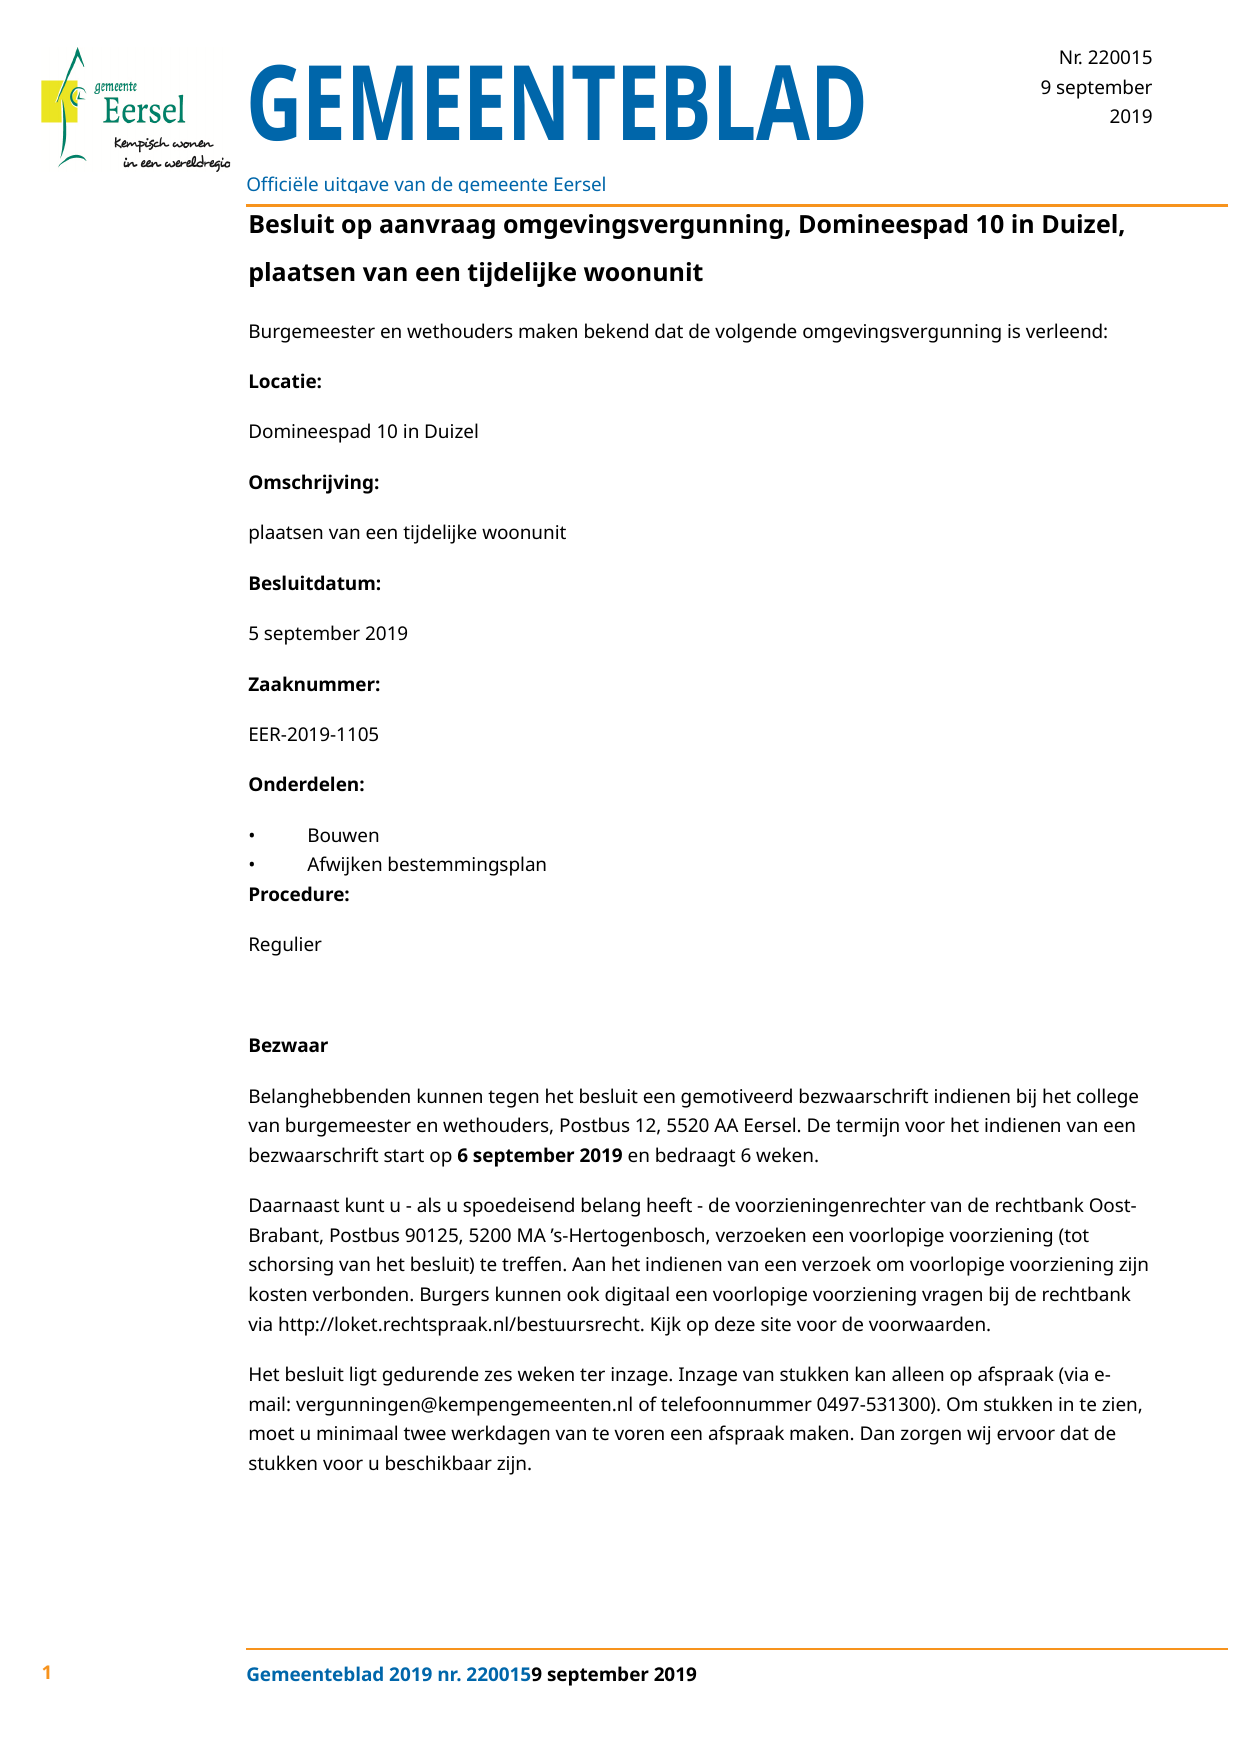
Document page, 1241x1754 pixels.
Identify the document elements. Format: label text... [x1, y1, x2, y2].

text Zaaknummer: [248, 671, 1152, 697]
text Locatie: [248, 368, 1152, 394]
list Bouwen [248, 822, 1152, 848]
text Bezwaar [248, 1032, 1152, 1058]
text plaatsen van een tijdelijke woonunit [248, 519, 1152, 545]
picture [41, 47, 231, 172]
text EER-2019-1105 [248, 721, 1152, 747]
text Regulier [248, 932, 1152, 957]
text Burgemeester en wethouders maken bekend dat de volgende omgevingsvergunning is verleend: [248, 318, 1152, 344]
text Besluitdatum: [248, 570, 1152, 596]
text Belanghebbenden kunnen tegen het besluit een gemotiveerd bezwaarschrift indienen bij het college van burgemeester en wethouders, Postbus 12, 5520 AA Eersel. De termijn voor het indienen van een bezwaarschrift start op 6 september 2019 en bedraagt 6 weken. [248, 1083, 1152, 1168]
text Het besluit ligt gedurende zes weken ter inzage. Inzage van stukken kan alleen op afspraak (via e-mail: vergunningen@kempengemeenten.nl of telefoonnummer 0497-531300). Om stukken in te zien, moet u minimaal twee werkdagen van te voren een afspraak maken. Dan zorgen wij ervoor dat de stukken voor u beschikbaar zijn. [248, 1361, 1152, 1476]
text Domineespad 10 in Duizel [248, 419, 1152, 444]
text Onderdelen: [248, 772, 1152, 797]
text Procedure: [248, 881, 1152, 907]
text Daarnaast kunt u - als u spoedeisend belang heeft - de voorzieningenrechter van de rechtbank Oost-Brabant, Postbus 90125, 5200 MA ’s-Hertogenbosch, verzoeken een voorlopige voorziening (tot schorsing van het besluit) te treffen. Aan het indienen van een verzoek om voorlopige voorziening zijn kosten verbonden. Burgers kunnen ook digitaal een voorlopige voorziening vragen bij de rechtbank via http://loket.rechtspraak.nl/bestuursrecht. Kijk op deze site voor de voorwaarden. [248, 1192, 1152, 1337]
text Omschrijving: [248, 469, 1152, 495]
text Besluit op aanvraag omgevingsvergunning, Domineespad 10 in Duizel, plaatsen van een tijdelijke woonunit [248, 207, 1152, 288]
list Afwijken bestemmingsplan [248, 852, 1152, 877]
text 5 september 2019 [248, 620, 1152, 646]
